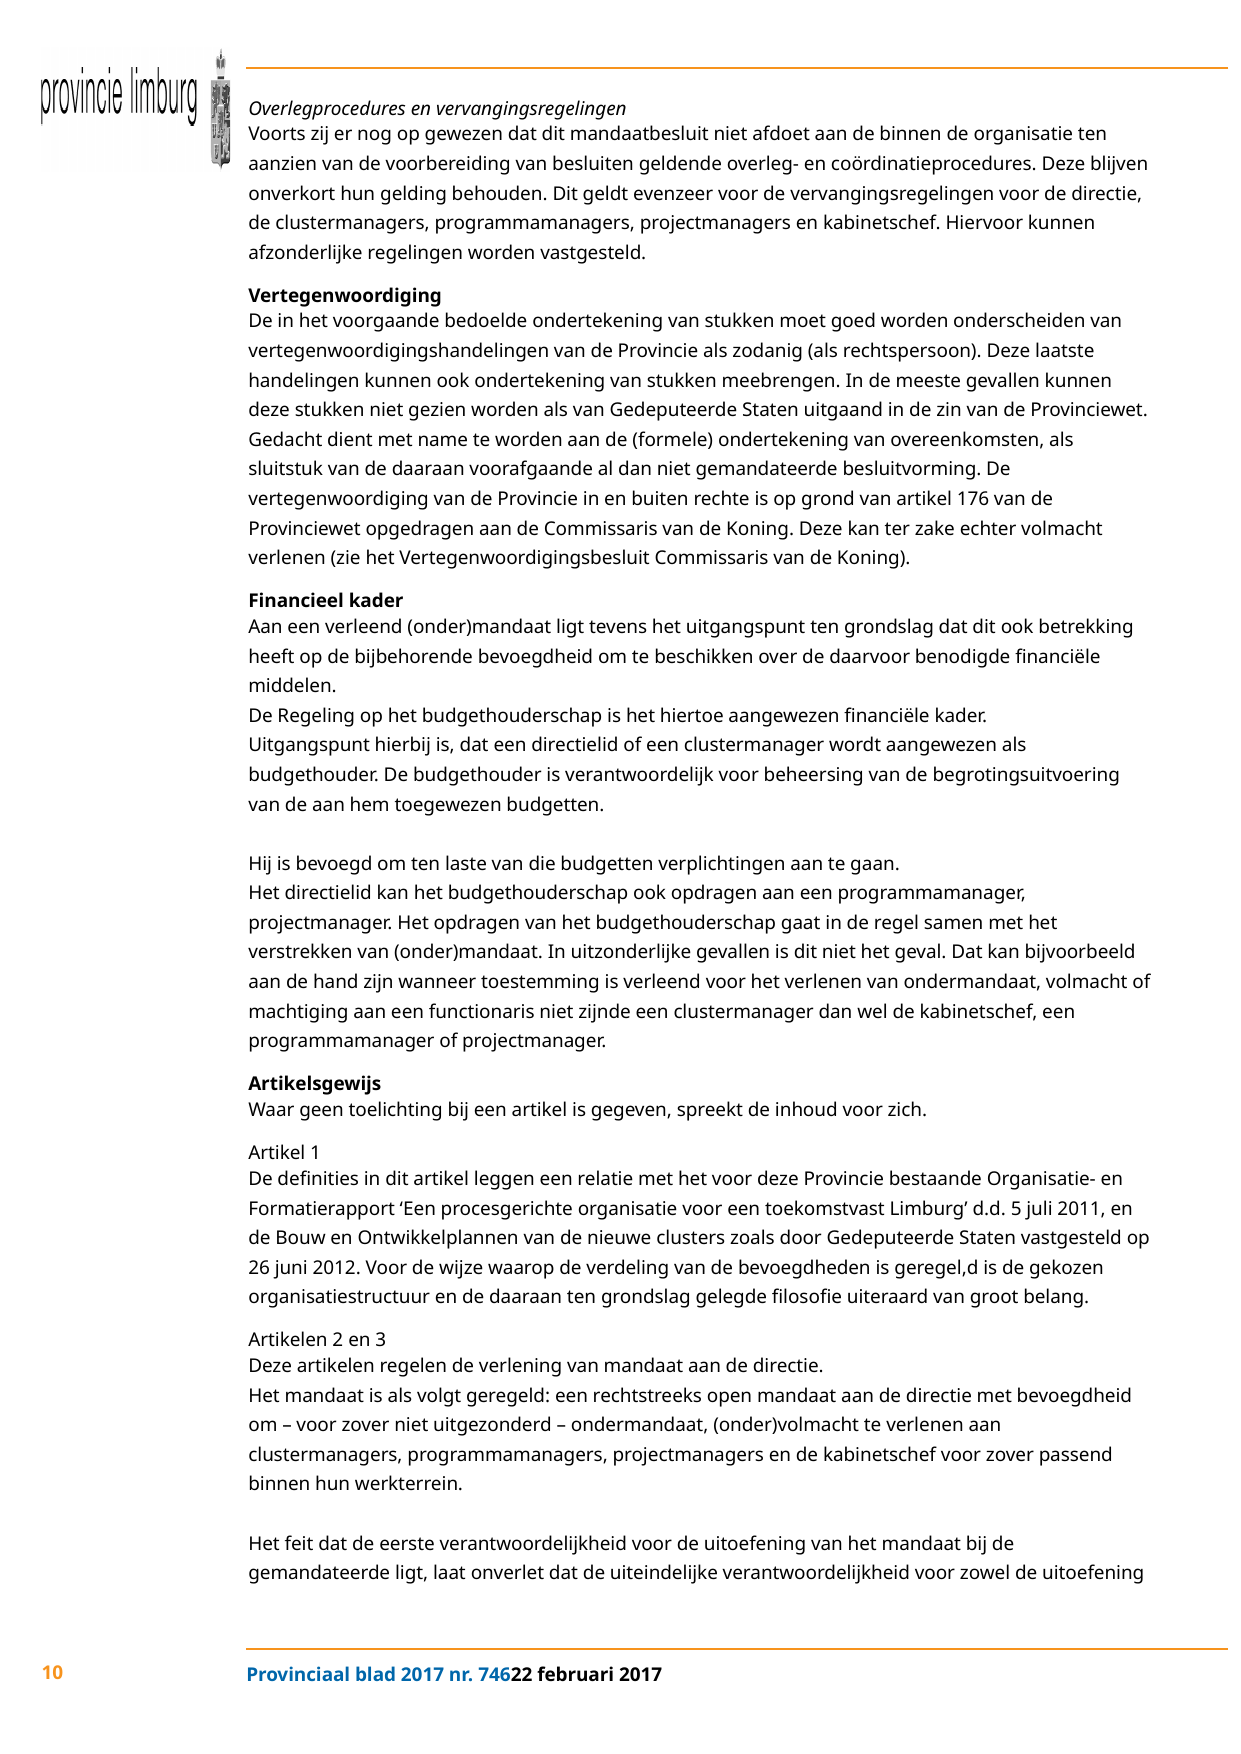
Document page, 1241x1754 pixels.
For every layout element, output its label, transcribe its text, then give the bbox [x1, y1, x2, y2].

text Uitgangspunt hierbij is, dat een directielid of een clustermanager wordt aangewezen als budgethouder. De budgethouder is verantwoordelijk voor beheersing van de begrotingsuitvoering van de aan hem toegewezen budgetten. [248, 732, 1152, 816]
text Overlegprocedures en vervangingsregelingen [248, 95, 1152, 121]
text Hij is bevoegd om ten laste van die budgetten verplichtingen aan te gaan. [248, 850, 1152, 876]
text Vertegenwoordiging [248, 282, 1152, 308]
text Het mandaat is als volgt geregeld: een rechtstreeks open mandaat aan de directie met bevoegdheid om – voor zover niet uitgezonderd – ondermandaat, (onder)volmacht te verlenen aan clustermanagers, programmamanagers, projectmanagers en de kabinetschef voor zover passend binnen hun werkterrein. [248, 1382, 1152, 1496]
text Aan een verleend (onder)mandaat ligt tevens het uitgangspunt ten grondslag dat dit ook betrekking heeft op de bijbehorende bevoegdheid om te beschikken over de daarvoor benodigde financiële middelen. [248, 613, 1152, 698]
text Artikelsgewijs [248, 1071, 1152, 1096]
text De definities in dit artikel leggen een relatie met het voor deze Provincie bestaande Organisatie- en Formatierapport ‘Een procesgerichte organisatie voor een toekomstvast Limburg’ d.d. 5 juli 2011, en de Bouw en Ontwikkelplannen van de nieuwe clusters zoals door Gedeputeerde Staten vastgesteld op 26 juni 2012. Voor de wijze waarop de verdeling van de bevoegdheden is geregel,d is de gekozen organisatiestructuur en de daaraan ten grondslag gelegde filosofie uiteraard van groot belang. [248, 1165, 1152, 1309]
text Het feit dat de eerste verantwoordelijkheid voor de uitoefening van het mandaat bij de gemandateerde ligt, laat onverlet dat de uiteindelijke verantwoordelijkheid voor zowel de uitoefening [248, 1530, 1152, 1585]
text Het directielid kan het budgethouderschap ook opdragen aan een programmamanager, projectmanager. Het opdragen van het budgethouderschap gaat in de regel samen met het verstrekken van (onder)mandaat. In uitzonderlijke gevallen is dit niet het geval. Dat kan bijvoorbeeld aan de hand zijn wanneer toestemming is verleend voor het verlenen van ondermandaat, volmacht of machtiging aan een functionaris niet zijnde een clustermanager dan wel de kabinetschef, een programmamanager of projectmanager. [248, 879, 1152, 1053]
text Artikelen 2 en 3 [248, 1327, 1152, 1352]
text Deze artikelen regelen de verlening van mandaat aan de directie. [248, 1352, 1152, 1378]
text Waar geen toelichting bij een artikel is gegeven, spreekt de inhoud voor zich. [248, 1096, 1152, 1122]
text Voorts zij er nog op gewezen dat dit mandaatbesluit niet afdoet aan de binnen de organisatie ten aanzien van de voorbereiding van besluiten geldende overleg- en coördinatieprocedures. Deze blijven onverkort hun gelding behouden. Dit geldt evenzeer voor de vervangingsregelingen voor de directie, de clustermanagers, programmamanagers, projectmanagers en kabinetschef. Hiervoor kunnen afzonderlijke regelingen worden vastgesteld. [248, 121, 1152, 264]
text Artikel 1 [248, 1139, 1152, 1165]
text De in het voorgaande bedoelde ondertekening van stukken moet goed worden onderscheiden van vertegenwoordigingshandelingen van de Provincie als zodanig (als rechtspersoon). Deze laatste handelingen kunnen ook ondertekening van stukken meebrengen. In de meeste gevallen kunnen deze stukken niet gezien worden als van Gedeputeerde Staten uitgaand in de zin van de Provinciewet. Gedacht dient met name te worden aan de (formele) ondertekening van overeenkomsten, als sluitstuk van de daaraan voorafgaande al dan niet gemandateerde besluitvorming. De vertegenwoordiging van de Provincie in en buiten rechte is op grond van artikel 176 van de Provinciewet opgedragen aan de Commissaris van de Koning. Deze kan ter zake echter volmacht verlenen (zie het Vertegenwoordigingsbesluit Commissaris van de Koning). [248, 308, 1152, 570]
text Financieel kader [248, 587, 1152, 613]
picture [41, 47, 231, 172]
text De Regeling op het budgethouderschap is het hiertoe aangewezen financiële kader. [248, 702, 1152, 728]
